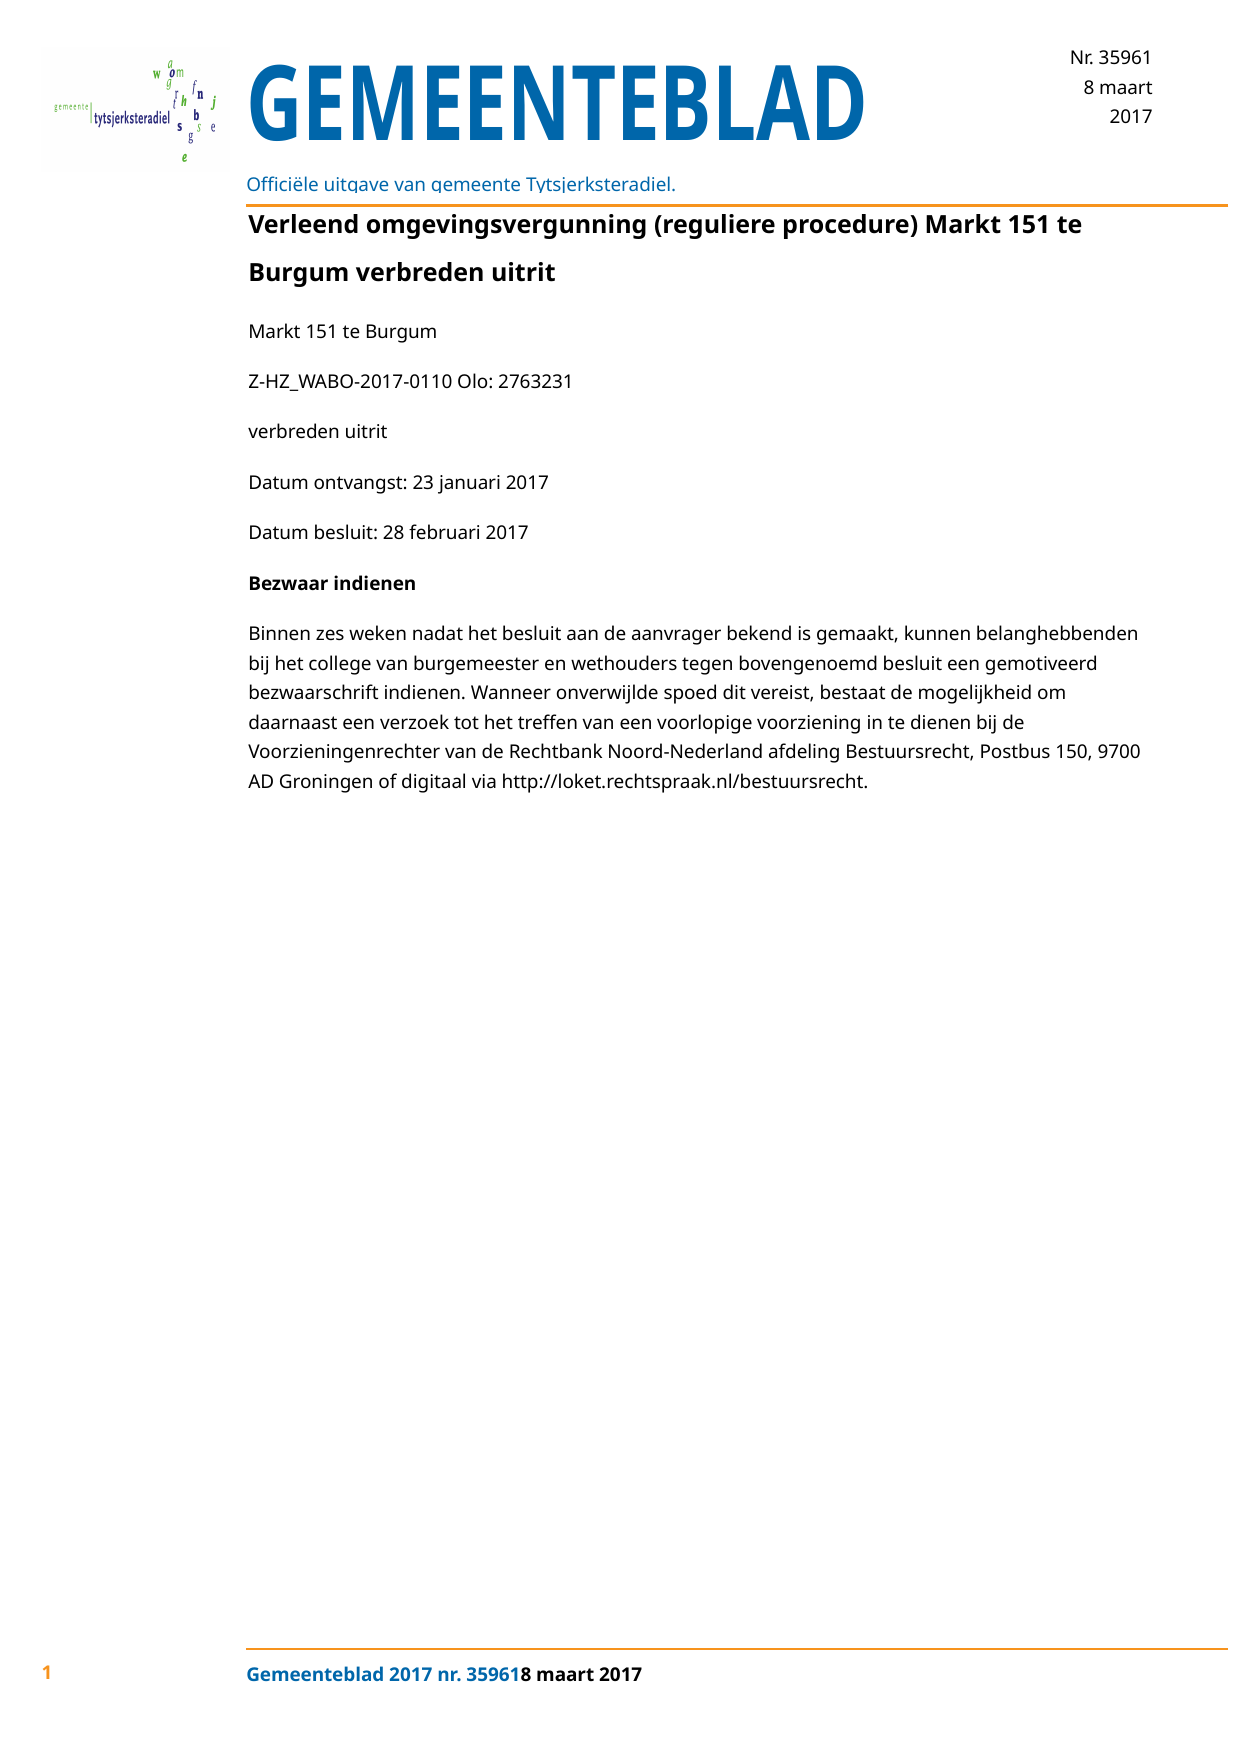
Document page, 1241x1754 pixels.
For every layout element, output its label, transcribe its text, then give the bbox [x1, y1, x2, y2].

text Binnen zes weken nadat het besluit aan de aanvrager bekend is gemaakt, kunnen belanghebbenden bij het college van burgemeester en wethouders tegen bovengenoemd besluit een gemotiveerd bezwaarschrift indienen. Wanneer onverwijlde spoed dit vereist, bestaat de mogelijkheid om daarnaast een verzoek tot het treffen van een voorlopige voorziening in te dienen bij de Voorzieningenrechter van de Rechtbank Noord-Nederland afdeling Bestuursrecht, Postbus 150, 9700 AD Groningen of digitaal via http://loket.rechtspraak.nl/bestuursrecht. [248, 620, 1152, 794]
text Datum ontvangst: 23 januari 2017 [248, 469, 1152, 495]
text verbreden uitrit [248, 419, 1152, 444]
text Datum besluit: 28 februari 2017 [248, 519, 1152, 545]
text Markt 151 te Burgum [248, 318, 1152, 344]
text Z-HZ_WABO-2017-0110 Olo: 2763231 [248, 368, 1152, 394]
picture [41, 47, 231, 172]
text Bezwaar indienen [248, 570, 1152, 596]
text Verleend omgevingsvergunning (reguliere procedure) Markt 151 te Burgum verbreden uitrit [248, 207, 1152, 288]
